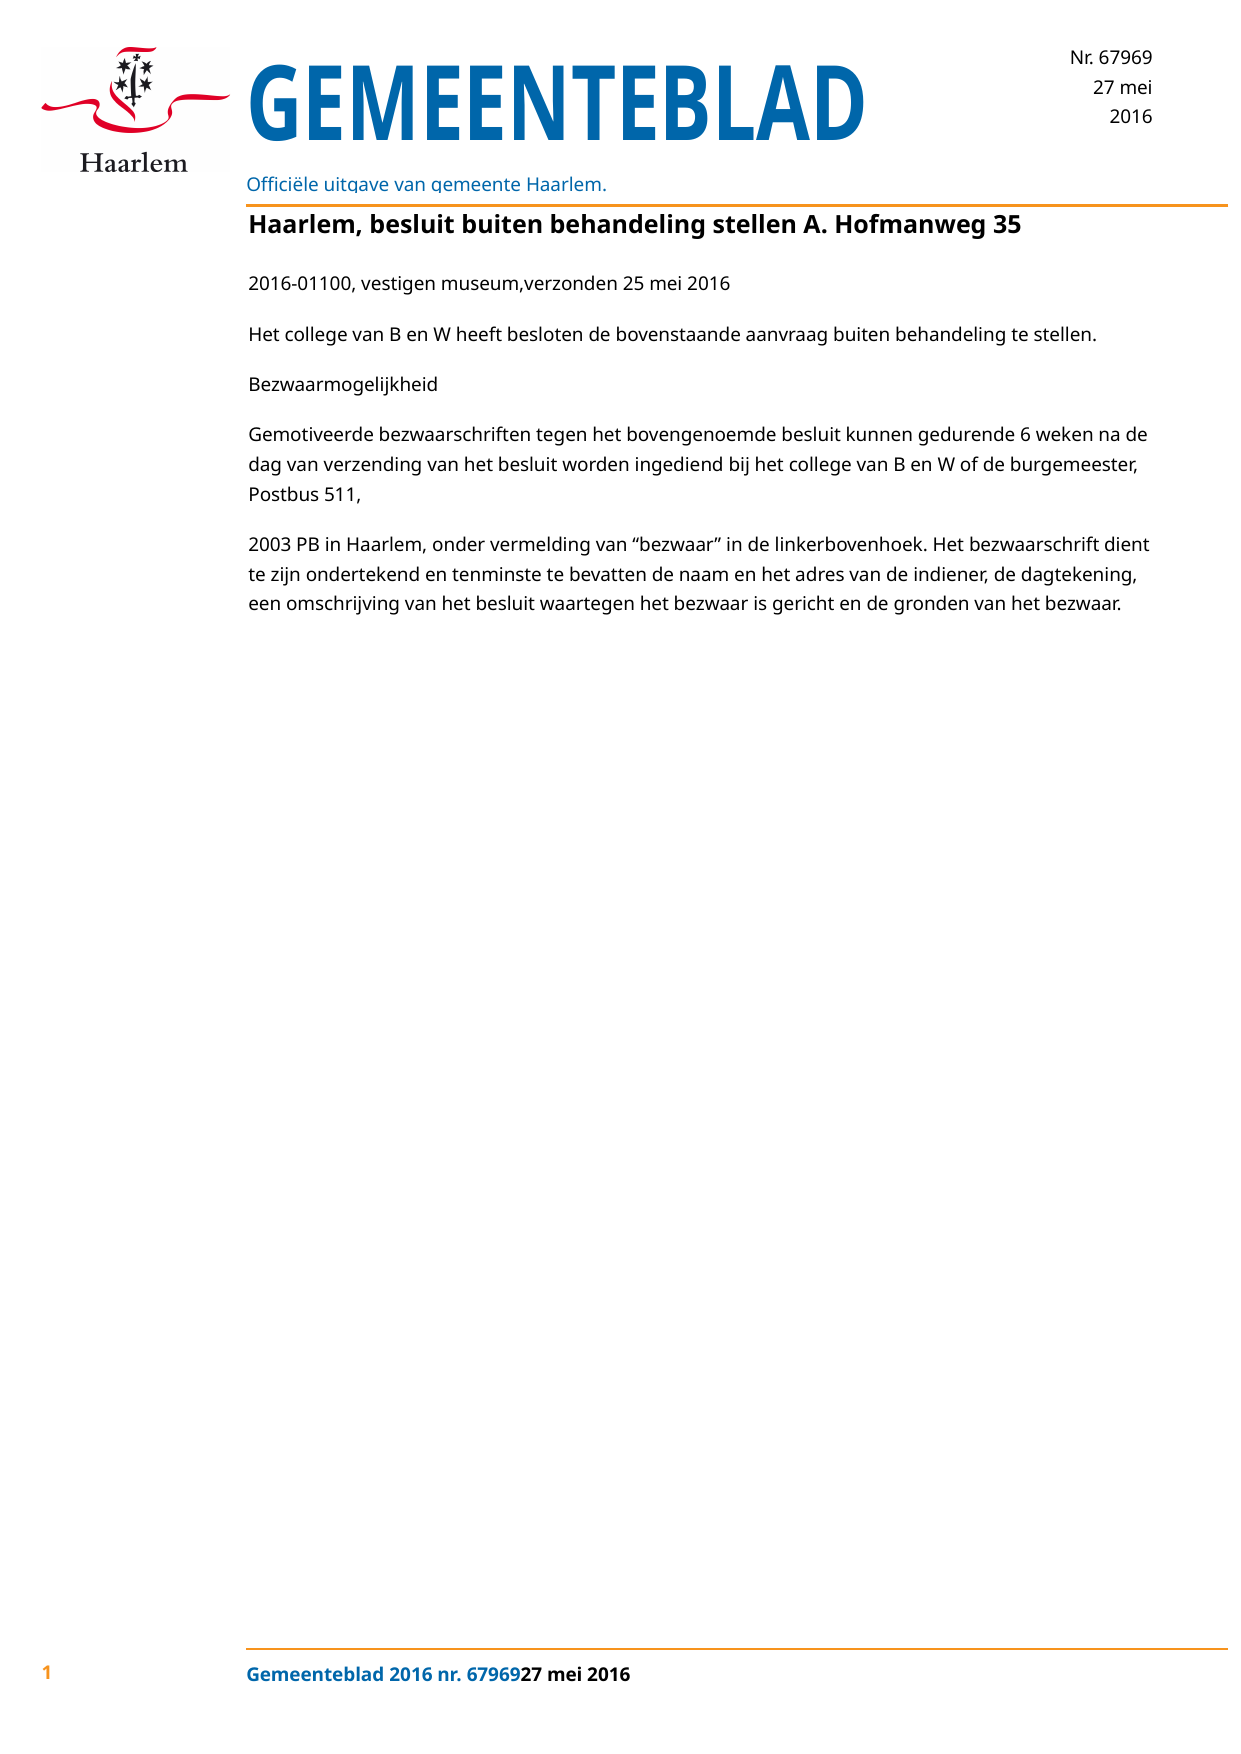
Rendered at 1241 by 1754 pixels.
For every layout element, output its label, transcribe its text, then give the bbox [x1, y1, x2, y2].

text Het college van B en W heeft besloten de bovenstaande aanvraag buiten behandeling te stellen. [248, 321, 1152, 346]
text Gemotiveerde bezwaarschriften tegen het bovengenoemde besluit kunnen gedurende 6 weken na de dag van verzending van het besluit worden ingediend bij het college van B en W of de burgemeester, Postbus 511, [248, 422, 1152, 506]
text 2003 PB in Haarlem, onder vermelding van “bezwaar” in de linkerbovenhoek. Het bezwaarschrift dient te zijn ondertekend en tenminste te bevatten de naam en het adres van de indiener, de dagtekening, een omschrijving van het besluit waartegen het bezwaar is gericht en de gronden van het bezwaar. [248, 531, 1152, 616]
picture [41, 47, 231, 172]
text 2016-01100, vestigen museum,verzonden 25 mei 2016 [248, 270, 1152, 296]
text Bezwaarmogelijkheid [248, 371, 1152, 397]
text Haarlem, besluit buiten behandeling stellen A. Hofmanweg 35 [248, 207, 1152, 241]
